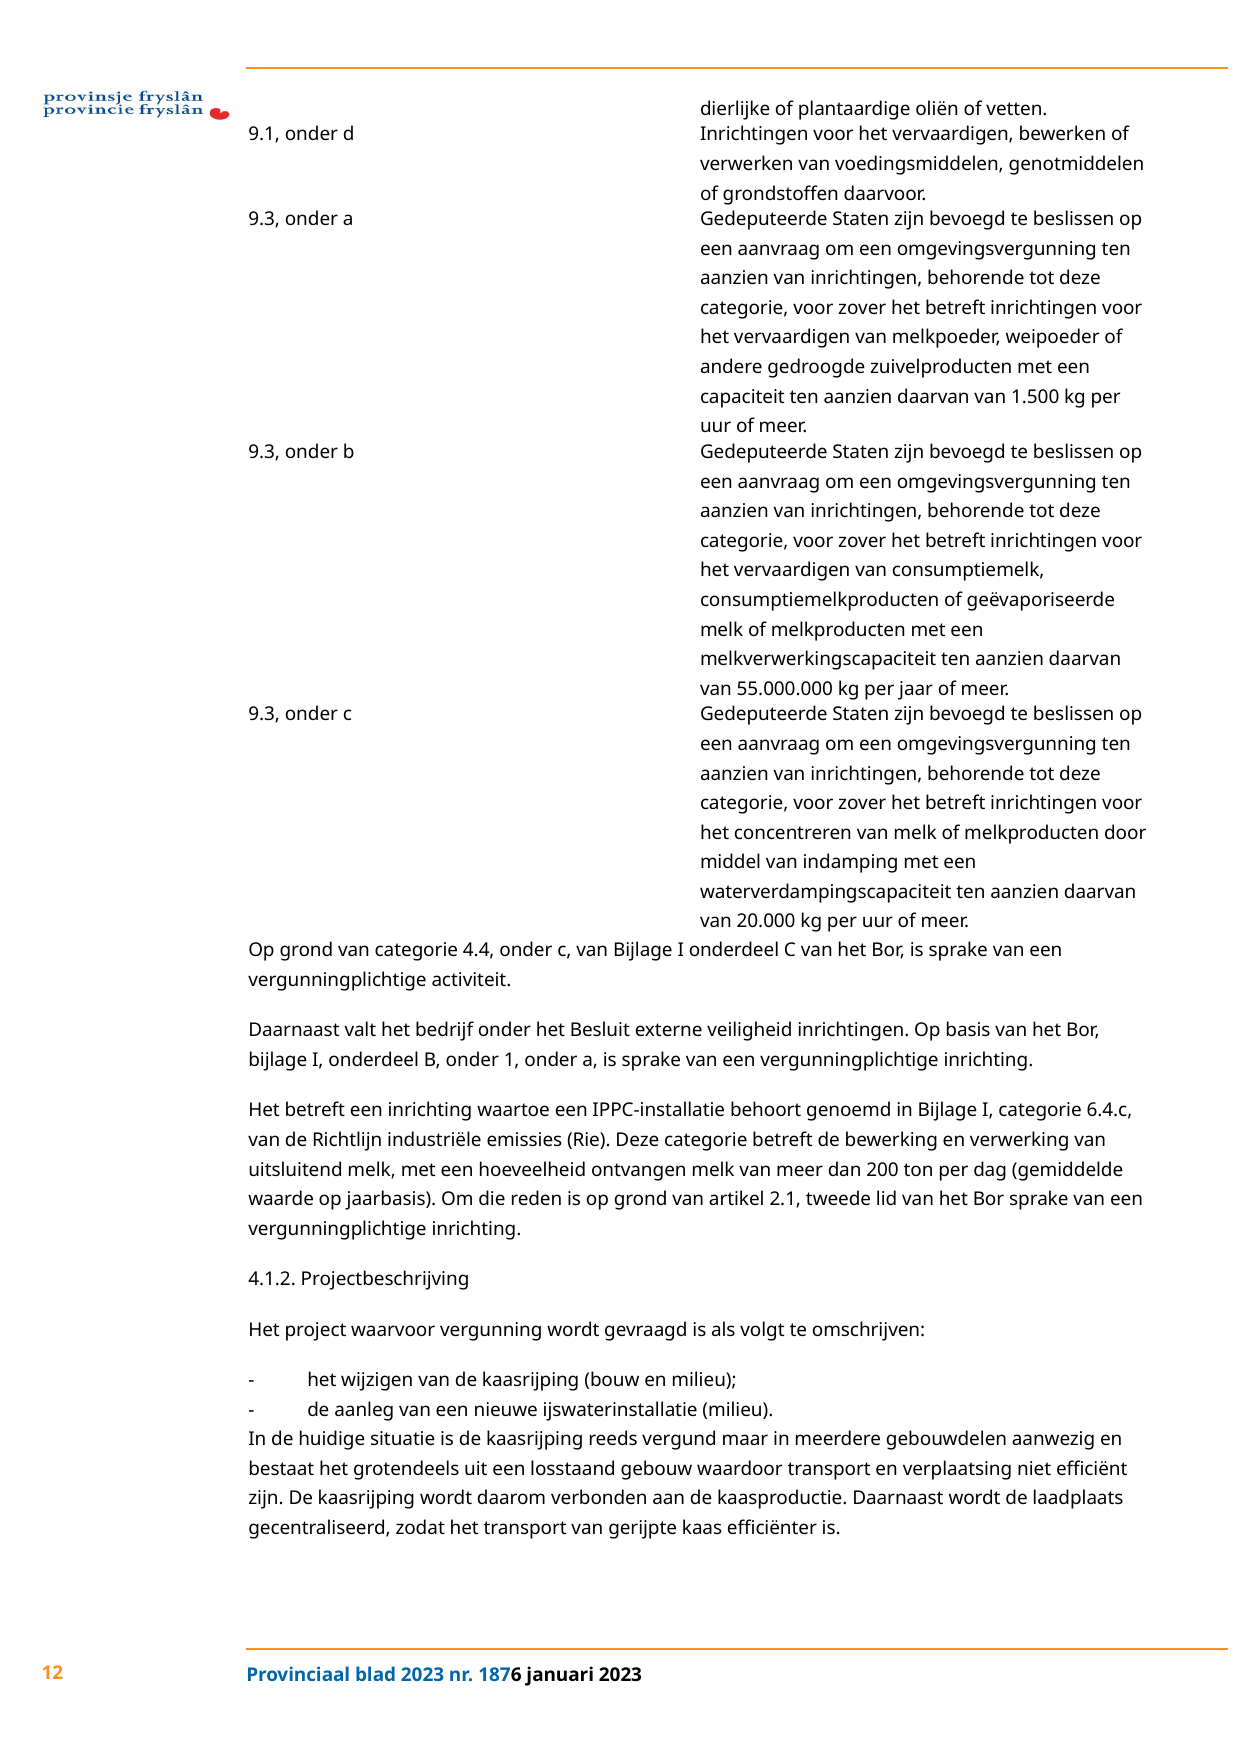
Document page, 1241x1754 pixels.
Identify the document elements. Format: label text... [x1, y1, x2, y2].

table_cell [248, 95, 700, 121]
text Op grond van categorie 4.4, onder c, van Bijlage I onderdeel C van het Bor, is sprake van een vergunningplichtige activiteit. [248, 937, 1152, 992]
text Daarnaast valt het bedrijf onder het Besluit externe veiligheid inrichtingen. Op basis van het Bor, bijlage I, onderdeel B, onder 1, onder a, is sprake van een vergunningplichtige inrichting. [248, 1017, 1152, 1072]
list de aanleg van een nieuwe ijswaterinstallatie (milieu). [248, 1396, 1152, 1422]
text 4.1.2. Projectbeschrijving [248, 1265, 1152, 1291]
table_cell 9.1, onder d [248, 121, 700, 205]
table_cell Inrichtingen voor het vervaardigen, bewerken of verwerken van voedingsmiddelen, genotmiddelen of grondstoffen daarvoor. [700, 121, 1152, 205]
table_cell 9.3, onder c [248, 701, 700, 933]
table_cell dierlijke of plantaardige oliën of vetten. [700, 95, 1152, 121]
table_cell 9.3, onder b [248, 438, 700, 701]
table_cell Gedeputeerde Staten zijn bevoegd te beslissen op een aanvraag om een omgevingsvergunning ten aanzien van inrichtingen, behorende tot deze categorie, voor zover het betreft inrichtingen voor het vervaardigen van consumptiemelk, consumptiemelkproducten of geëvaporiseerde melk of melkproducten met een melkverwerkingscapaciteit ten aanzien daarvan van 55.000.000 kg per jaar of meer. [700, 438, 1152, 701]
table_cell 9.3, onder a [248, 205, 700, 438]
text In de huidige situatie is de kaasrijping reeds vergund maar in meerdere gebouwdelen aanwezig en bestaat het grotendeels uit een losstaand gebouw waardoor transport en verplaatsing niet efficiënt zijn. De kaasrijping wordt daarom verbonden aan de kaasproductie. Daarnaast wordt de laadplaats gecentraliseerd, zodat het transport van gerijpte kaas efficiënter is. [248, 1425, 1152, 1540]
table_cell Gedeputeerde Staten zijn bevoegd te beslissen op een aanvraag om een omgevingsvergunning ten aanzien van inrichtingen, behorende tot deze categorie, voor zover het betreft inrichtingen voor het vervaardigen van melkpoeder, weipoeder of andere gedroogde zuivelproducten met een capaciteit ten aanzien daarvan van 1.500 kg per uur of meer. [700, 205, 1152, 438]
text Het betreft een inrichting waartoe een IPPC-installatie behoort genoemd in Bijlage I, categorie 6.4.c, van de Richtlijn industriële emissies (Rie). Deze categorie betreft de bewerking en verwerking van uitsluitend melk, met een hoeveelheid ontvangen melk van meer dan 200 ton per dag (gemiddelde waarde op jaarbasis). Om die reden is op grond van artikel 2.1, tweede lid van het Bor sprake van een vergunningplichtige inrichting. [248, 1097, 1152, 1241]
table_cell Gedeputeerde Staten zijn bevoegd te beslissen op een aanvraag om een omgevingsvergunning ten aanzien van inrichtingen, behorende tot deze categorie, voor zover het betreft inrichtingen voor het concentreren van melk of melkproducten door middel van indamping met een waterverdampingscapaciteit ten aanzien daarvan van 20.000 kg per uur of meer. [700, 701, 1152, 933]
text Het project waarvoor vergunning wordt gevraagd is als volgt te omschrijven: [248, 1316, 1152, 1342]
picture [41, 47, 231, 172]
list het wijzigen van de kaasrijping (bouw en milieu); [248, 1366, 1152, 1392]
